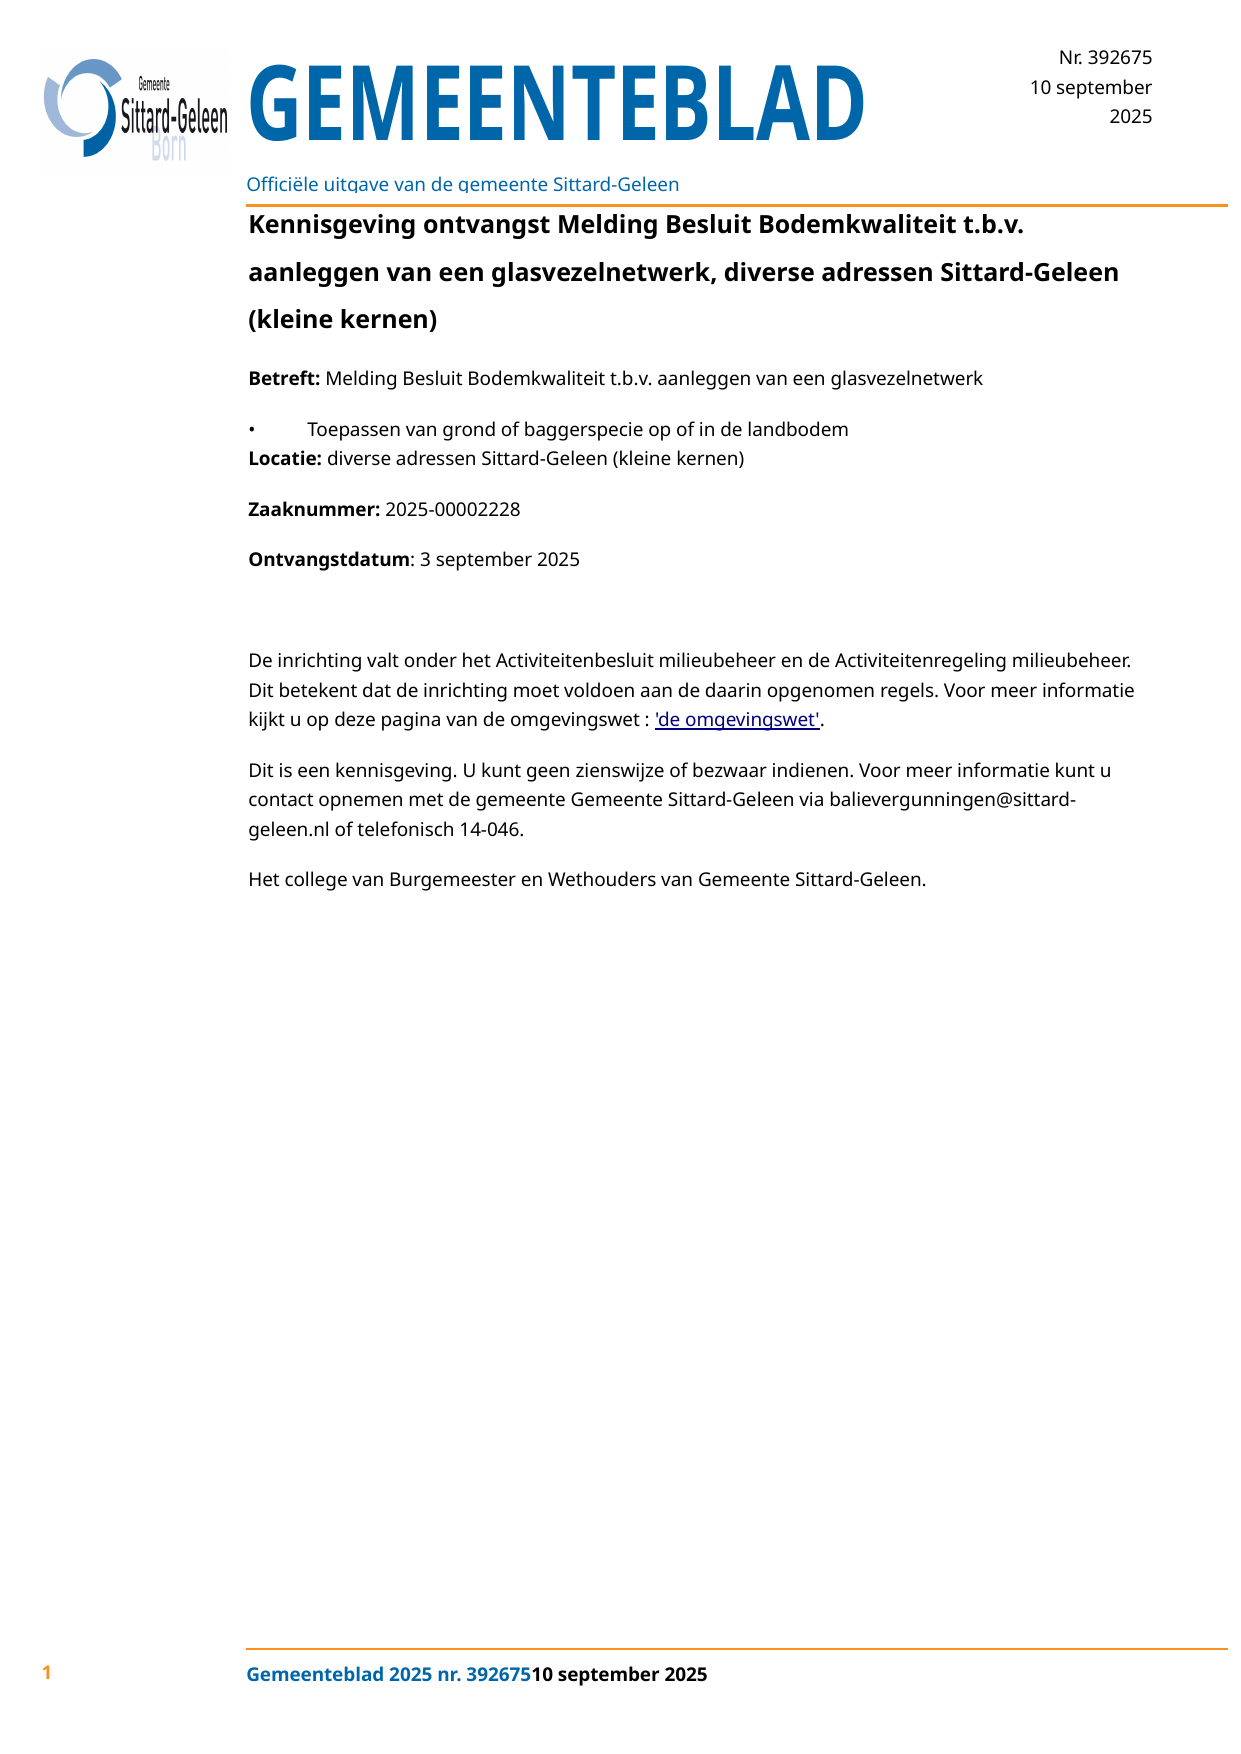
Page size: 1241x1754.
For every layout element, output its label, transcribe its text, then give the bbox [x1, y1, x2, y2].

list Toepassen van grond of baggerspecie op of in de landbodem [248, 416, 1152, 442]
picture [41, 47, 231, 172]
text Dit is een kennisgeving. U kunt geen zienswijze of bezwaar indienen. Voor meer informatie kunt u contact opnemen met de gemeente Gemeente Sittard-Geleen via balievergunningen@sittard-geleen.nl of telefonisch 14-046. [248, 757, 1152, 842]
text Betreft: Melding Besluit Bodemkwaliteit t.b.v. aanleggen van een glasvezelnetwerk [248, 366, 1152, 391]
text Zaaknummer: 2025-00002228 [248, 496, 1152, 522]
text Kennisgeving ontvangst Melding Besluit Bodemkwaliteit t.b.v. aanleggen van een glasvezelnetwerk, diverse adressen Sittard-Geleen (kleine kernen) [248, 207, 1152, 336]
text Het college van Burgemeester en Wethouders van Gemeente Sittard-Geleen. [248, 866, 1152, 892]
text Locatie: diverse adressen Sittard-Geleen (kleine kernen) [248, 446, 1152, 471]
text De inrichting valt onder het Activiteitenbesluit milieubeheer en de Activiteitenregeling milieubeheer. Dit betekent dat de inrichting moet voldoen aan de daarin opgenomen regels. Voor meer informatie kijkt u op deze pagina van de omgevingswet : 'de omgevingswet'. [248, 647, 1152, 732]
text Ontvangstdatum: 3 september 2025 [248, 546, 1152, 572]
